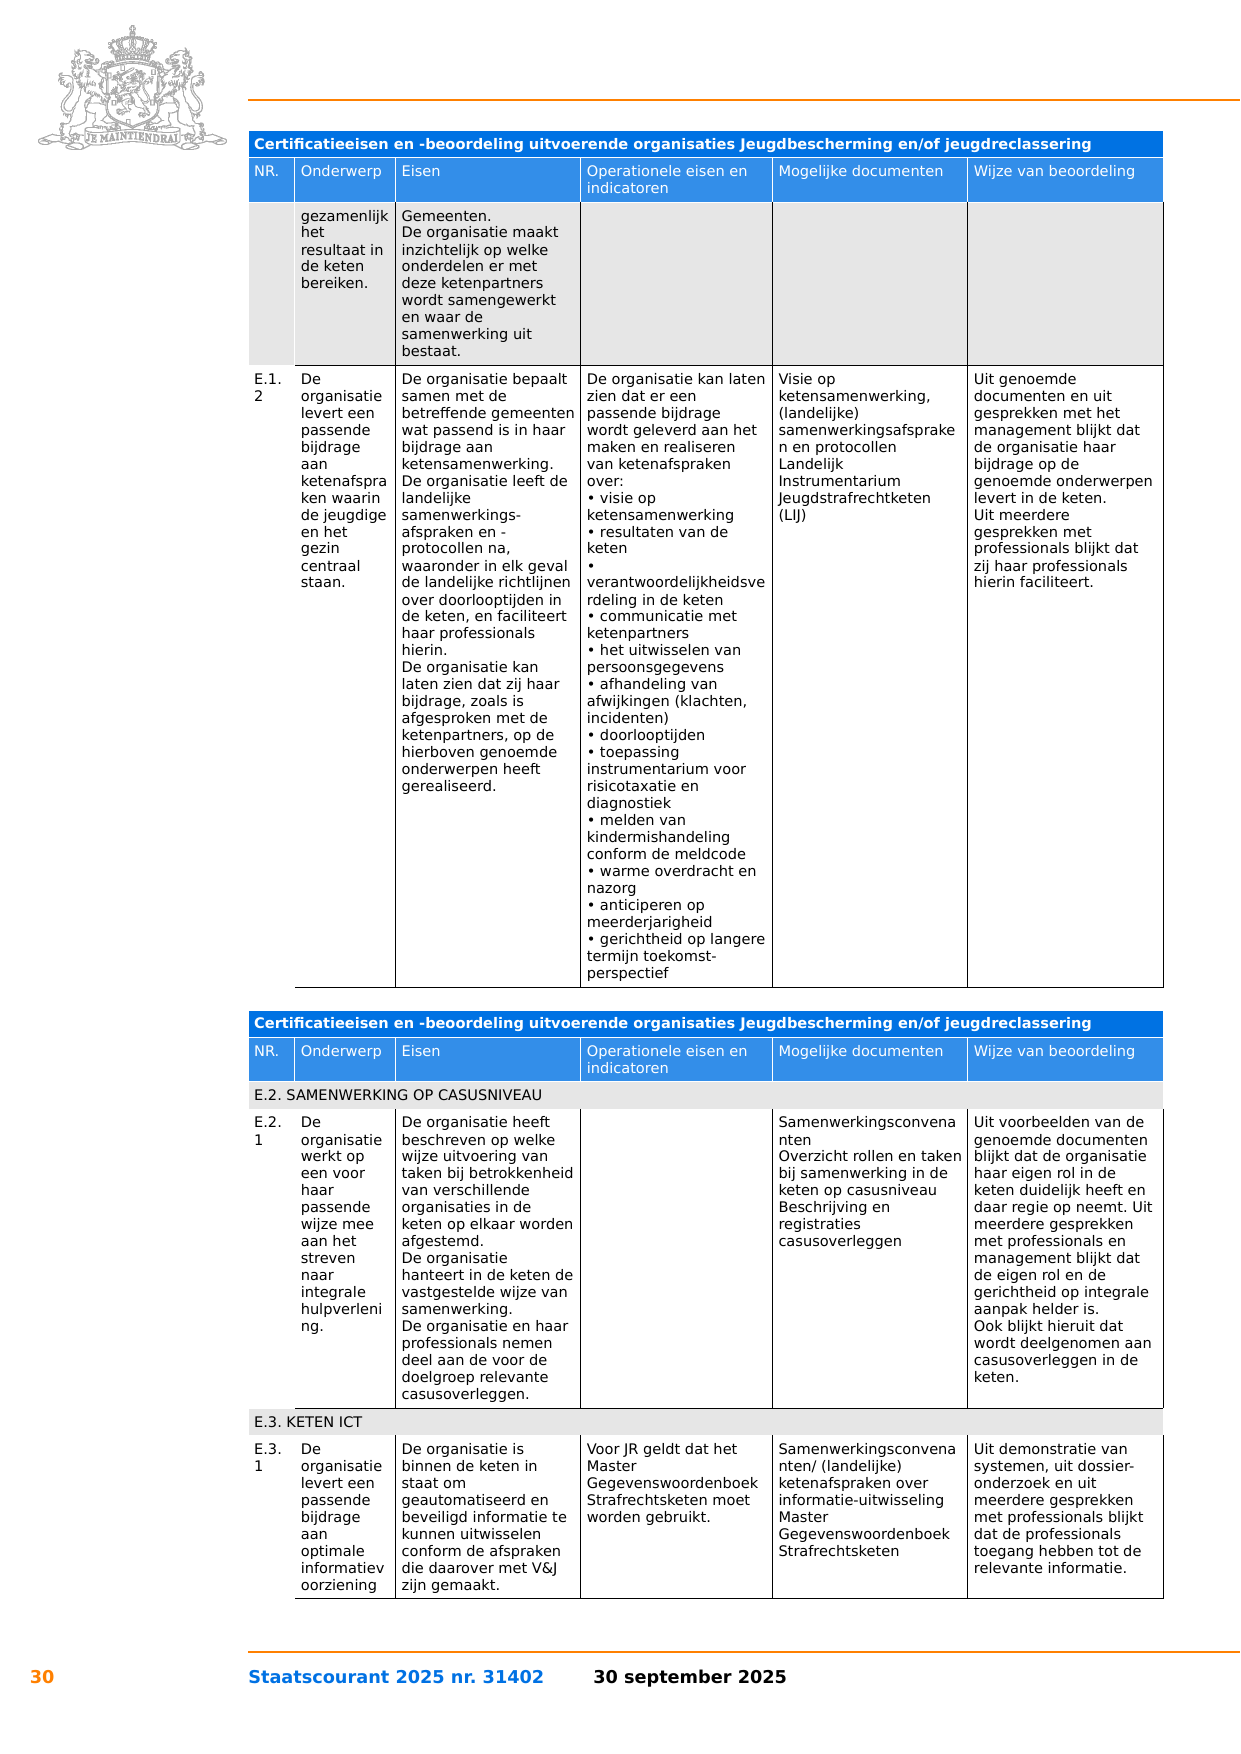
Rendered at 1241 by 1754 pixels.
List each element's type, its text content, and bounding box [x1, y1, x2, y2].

table_cell De organisatie is binnen de keten in staat om geautomatiseerd en beveiligd informatie te kunnen uitwisselen conform de afspraken die daarover met V&J zijn gemaakt. [396, 1436, 580, 1598]
table_cell Visie op ketensamenwerking, (landelijke) samenwerkingsafspraken en protocollen Landelijk Instrumentarium Jeugdstrafrechtketen (LIJ) [773, 366, 967, 987]
table_cell Mogelijke documenten [773, 158, 967, 202]
table_header Certificatieeisen en -beoordeling uitvoerende organisaties Jeugdbescherming en/of jeugdreclassering [249, 1011, 1163, 1037]
table_cell gezamenlijk het resultaat in de keten bereiken. [295, 203, 395, 365]
table_cell De organisatie kan laten zien dat er een passende bijdrage wordt geleverd aan het maken en realiseren van ketenafspraken over: • visie op ketensamenwerking • resultaten van de keten • verantwoordelijkheidsverdeling in de keten • communicatie met ketenpartners • het uitwisselen van persoonsgegevens • afhandeling van afwijkingen (klachten, incidenten) • doorlooptijden • toepassing instrumentarium voor risicotaxatie en diagnostiek • melden van kindermishandeling conform de meldcode • warme overdracht en nazorg • anticiperen op meerderjarigheid • gerichtheid op langere termijn toekomst-perspectief [581, 366, 772, 987]
table_cell Samenwerkingsconvenanten/ (landelijke) ketenafspraken over informatie-uitwisseling Master Gegevenswoordenboek Strafrechtsketen [773, 1436, 967, 1598]
table_cell Operationele eisen en indicatoren [581, 1038, 772, 1081]
table_cell Onderwerp [295, 158, 395, 202]
table_cell [968, 203, 1163, 365]
table_cell [249, 203, 294, 365]
table_cell Voor JR geldt dat het Master Gegevenswoordenboek Strafrechtsketen moet worden gebruikt. [581, 1436, 772, 1598]
table_cell NR. [249, 158, 294, 202]
table_cell E.2.1 [249, 1110, 294, 1408]
table_cell De organisatie levert een passende bijdrage aan optimale informatievoorziening [295, 1436, 395, 1598]
table_cell Mogelijke documenten [773, 1038, 967, 1081]
table_cell Gemeenten. De organisatie maakt inzichtelijk op welke onderdelen er met deze ketenpartners wordt samengewerkt en waar de samenwerking uit bestaat. [396, 203, 580, 365]
table_cell [581, 1110, 772, 1408]
table_cell E.2. SAMENWERKING OP CASUSNIVEAU [249, 1082, 1163, 1109]
table_cell E.1.2 [249, 366, 294, 987]
table_cell De organisatie heeft beschreven op welke wijze uitvoering van taken bij betrokkenheid van verschillende organisaties in de keten op elkaar worden afgestemd. De organisatie hanteert in de keten de vastgestelde wijze van samenwerking. De organisatie en haar professionals nemen deel aan de voor de doelgroep relevante casusoverleggen. [396, 1110, 580, 1408]
table_cell NR. [249, 1038, 294, 1081]
table_cell Wijze van beoordeling [968, 1038, 1163, 1081]
table_cell Uit genoemde documenten en uit gesprekken met het management blijkt dat de organisatie haar bijdrage op de genoemde onderwerpen levert in de keten. Uit meerdere gesprekken met professionals blijkt dat zij haar professionals hierin faciliteert. [968, 366, 1163, 987]
table_cell E.3.1 [249, 1436, 294, 1598]
table_cell Uit voorbeelden van de genoemde documenten blijkt dat de organisatie haar eigen rol in de keten duidelijk heeft en daar regie op neemt. Uit meerdere gesprekken met professionals en management blijkt dat de eigen rol en de gerichtheid op integrale aanpak helder is. Ook blijkt hieruit dat wordt deelgenomen aan casusoverleggen in de keten. [968, 1110, 1163, 1408]
table_cell [581, 203, 772, 365]
table_cell Onderwerp [295, 1038, 395, 1081]
table_cell Wijze van beoordeling [968, 158, 1163, 202]
table_cell De organisatie bepaalt samen met de betreffende gemeenten wat passend is in haar bijdrage aan ketensamenwerking. De organisatie leeft de landelijke samenwerkings-afspraken en -protocollen na, waaronder in elk geval de landelijke richtlijnen over doorlooptijden in de keten, en faciliteert haar professionals hierin. De organisatie kan laten zien dat zij haar bijdrage, zoals is afgesproken met de ketenpartners, op de hierboven genoemde onderwerpen heeft gerealiseerd. [396, 366, 580, 987]
table_cell Eisen [396, 1038, 580, 1081]
picture [38, 25, 227, 150]
table_header Certificatieeisen en -beoordeling uitvoerende organisaties Jeugdbescherming en/of jeugdreclassering [249, 131, 1163, 157]
table_cell E.3. KETEN ICT [249, 1409, 1163, 1435]
table_cell Uit demonstratie van systemen, uit dossier-onderzoek en uit meerdere gesprekken met professionals blijkt dat de professionals toegang hebben tot de relevante informatie. [968, 1436, 1163, 1598]
table_cell [773, 203, 967, 365]
table_cell De organisatie levert een passende bijdrage aan ketenafspraken waarin de jeugdige en het gezin centraal staan. [295, 366, 395, 987]
table_cell Eisen [396, 158, 580, 202]
table_cell Operationele eisen en indicatoren [581, 158, 772, 202]
table_cell Samenwerkingsconvenanten Overzicht rollen en taken bij samenwerking in de keten op casusniveau Beschrijving en registraties casusoverleggen [773, 1110, 967, 1408]
table_cell De organisatie werkt op een voor haar passende wijze mee aan het streven naar integrale hulpverlening. [295, 1110, 395, 1408]
